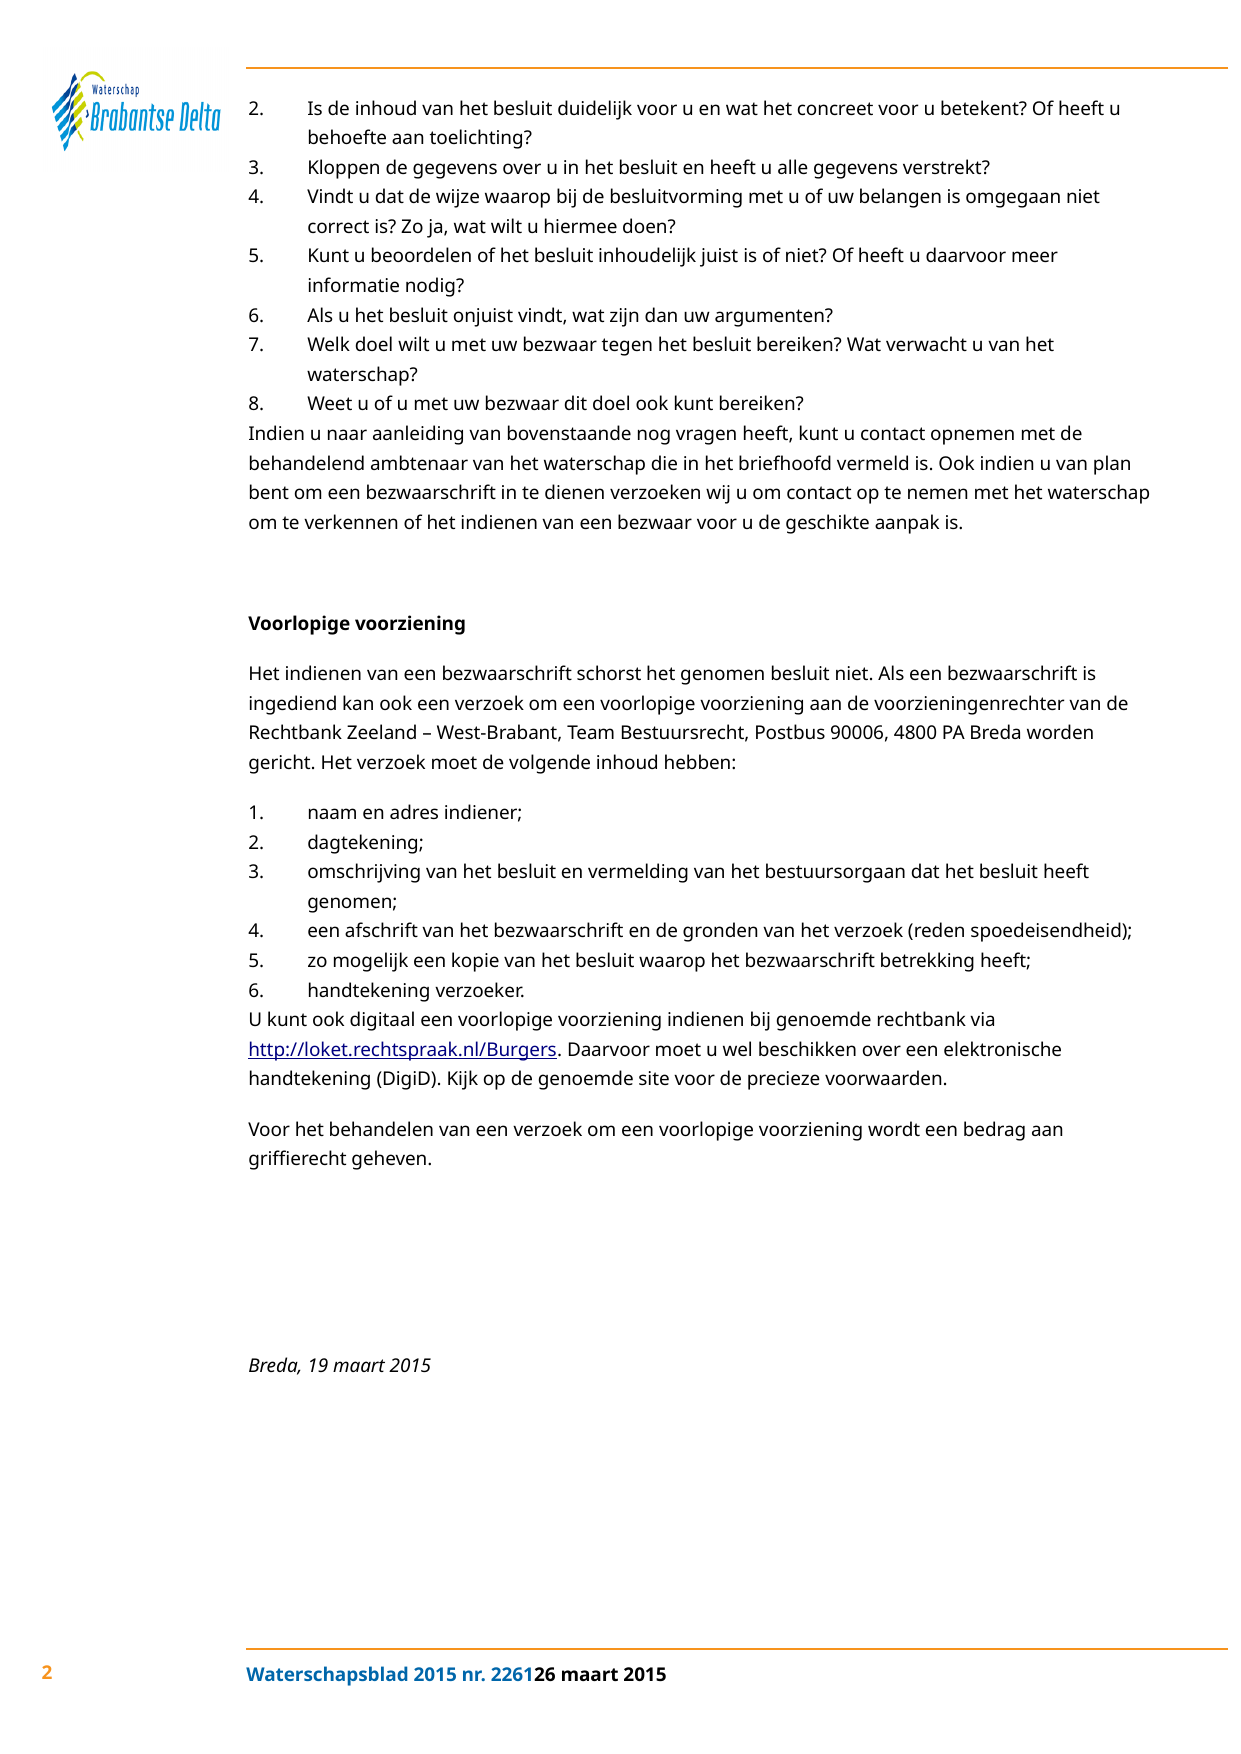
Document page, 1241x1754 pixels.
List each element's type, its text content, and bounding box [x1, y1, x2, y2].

list handtekening verzoeker. [248, 977, 1152, 1003]
picture [41, 47, 231, 172]
list een afschrift van het bezwaarschrift en de gronden van het verzoek (reden spoedeisendheid); [248, 918, 1152, 943]
text Breda, 19 maart 2015 [248, 1352, 1152, 1378]
list dagtekening; [248, 829, 1152, 855]
list Welk doel wilt u met uw bezwaar tegen het besluit bereiken? Wat verwacht u van het waterschap? [248, 331, 1152, 387]
list Vindt u dat de wijze waarop bij de besluitvorming met u of uw belangen is omgegaan niet correct is? Zo ja, wat wilt u hiermee doen? [248, 183, 1152, 239]
list Kloppen de gegevens over u in het besluit en heeft u alle gegevens verstrekt? [248, 154, 1152, 180]
list Weet u of u met uw bezwaar dit doel ook kunt bereiken? [248, 391, 1152, 416]
list zo mogelijk een kopie van het besluit waarop het bezwaarschrift betrekking heeft; [248, 947, 1152, 973]
text Indien u naar aanleiding van bovenstaande nog vragen heeft, kunt u contact opnemen met de behandelend ambtenaar van het waterschap die in het briefhoofd vermeld is. Ook indien u van plan bent om een bezwaarschrift in te dienen verzoeken wij u om contact op te nemen met het waterschap om te verkennen of het indienen van een bezwaar voor u de geschikte aanpak is. [248, 420, 1152, 535]
list Is de inhoud van het besluit duidelijk voor u en wat het concreet voor u betekent? Of heeft u behoefte aan toelichting? [248, 95, 1152, 150]
list naam en adres indiener; [248, 799, 1152, 825]
list omschrijving van het besluit en vermelding van het bestuursorgaan dat het besluit heeft genomen; [248, 858, 1152, 914]
list Als u het besluit onjuist vindt, wat zijn dan uw argumenten? [248, 302, 1152, 328]
text Het indienen van een bezwaarschrift schorst het genomen besluit niet. Als een bezwaarschrift is ingediend kan ook een verzoek om een voorlopige voorziening aan de voorzieningenrechter van de Rechtbank Zeeland – West-Brabant, Team Bestuursrecht, Postbus 90006, 4800 PA Breda worden gericht. Het verzoek moet de volgende inhoud hebben: [248, 660, 1152, 775]
list Kunt u beoordelen of het besluit inhoudelijk juist is of niet? Of heeft u daarvoor meer informatie nodig? [248, 243, 1152, 298]
text U kunt ook digitaal een voorlopige voorziening indienen bij genoemde rechtbank via http://loket.rechtspraak.nl/Burgers. Daarvoor moet u wel beschikken over een elektronische handtekening (DigiD). Kijk op de genoemde site voor de precieze voorwaarden. [248, 1006, 1152, 1091]
text Voorlopige voorziening [248, 610, 1152, 636]
text Voor het behandelen van een verzoek om een voorlopige voorziening wordt een bedrag aan griffierecht geheven. [248, 1116, 1152, 1171]
